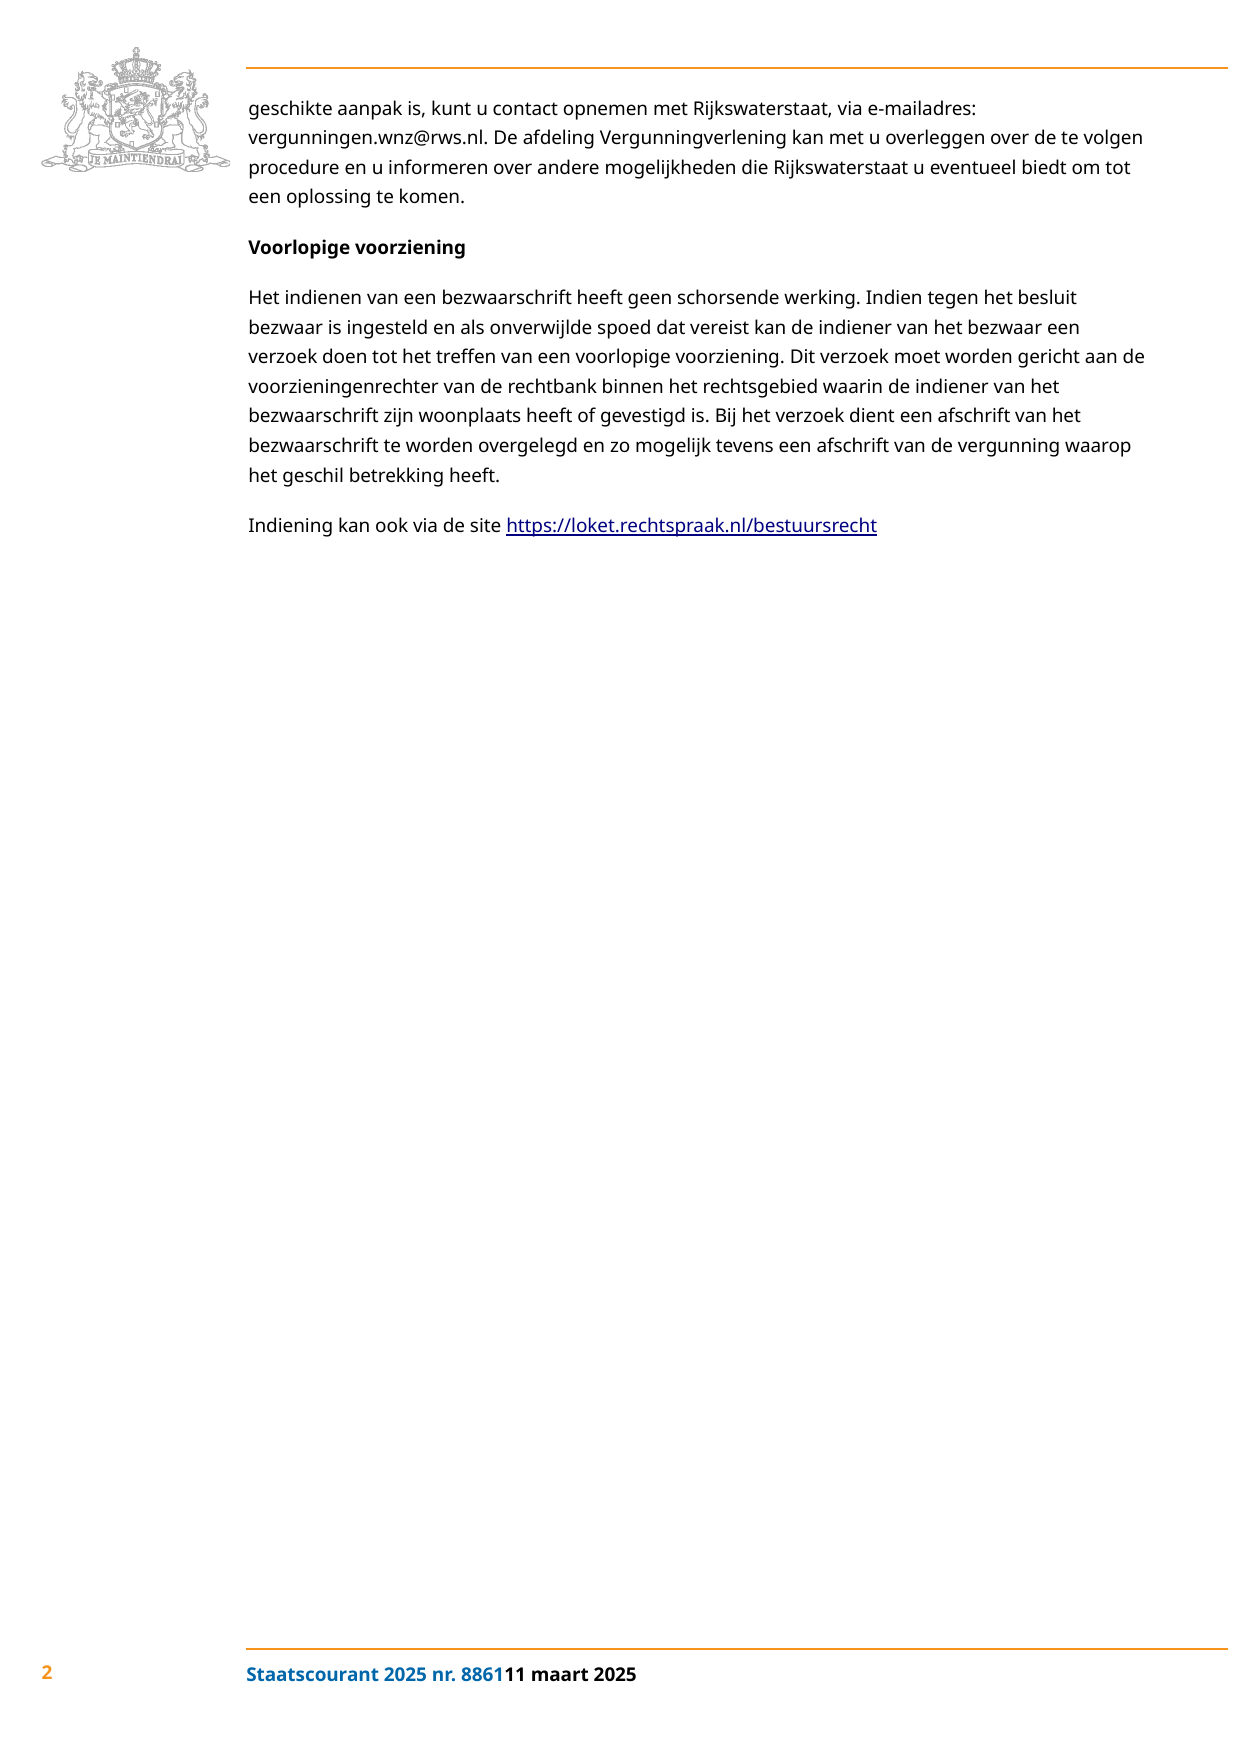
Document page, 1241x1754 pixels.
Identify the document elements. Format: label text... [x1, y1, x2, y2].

text Indiening kan ook via de site https://loket.rechtspraak.nl/bestuursrecht [248, 512, 1152, 538]
text Voorlopige voorziening [248, 234, 1152, 260]
text geschikte aanpak is, kunt u contact opnemen met Rijkswaterstaat, via e-mailadres: vergunningen.wnz@rws.nl. De afdeling Vergunningverlening kan met u overleggen over de te volgen procedure en u informeren over andere mogelijkheden die Rijkswaterstaat u eventueel biedt om tot een oplossing te komen. [248, 95, 1152, 209]
text Het indienen van een bezwaarschrift heeft geen schorsende werking. Indien tegen het besluit bezwaar is ingesteld en als onverwijlde spoed dat vereist kan de indiener van het bezwaar een verzoek doen tot het treffen van een voorlopige voorziening. Dit verzoek moet worden gericht aan de voorzieningenrechter van de rechtbank binnen het rechtsgebied waarin de indiener van het bezwaarschrift zijn woonplaats heeft of gevestigd is. Bij het verzoek dient een afschrift van het bezwaarschrift te worden overgelegd en zo mogelijk tevens een afschrift van de vergunning waarop het geschil betrekking heeft. [248, 284, 1152, 488]
picture [41, 47, 231, 172]
